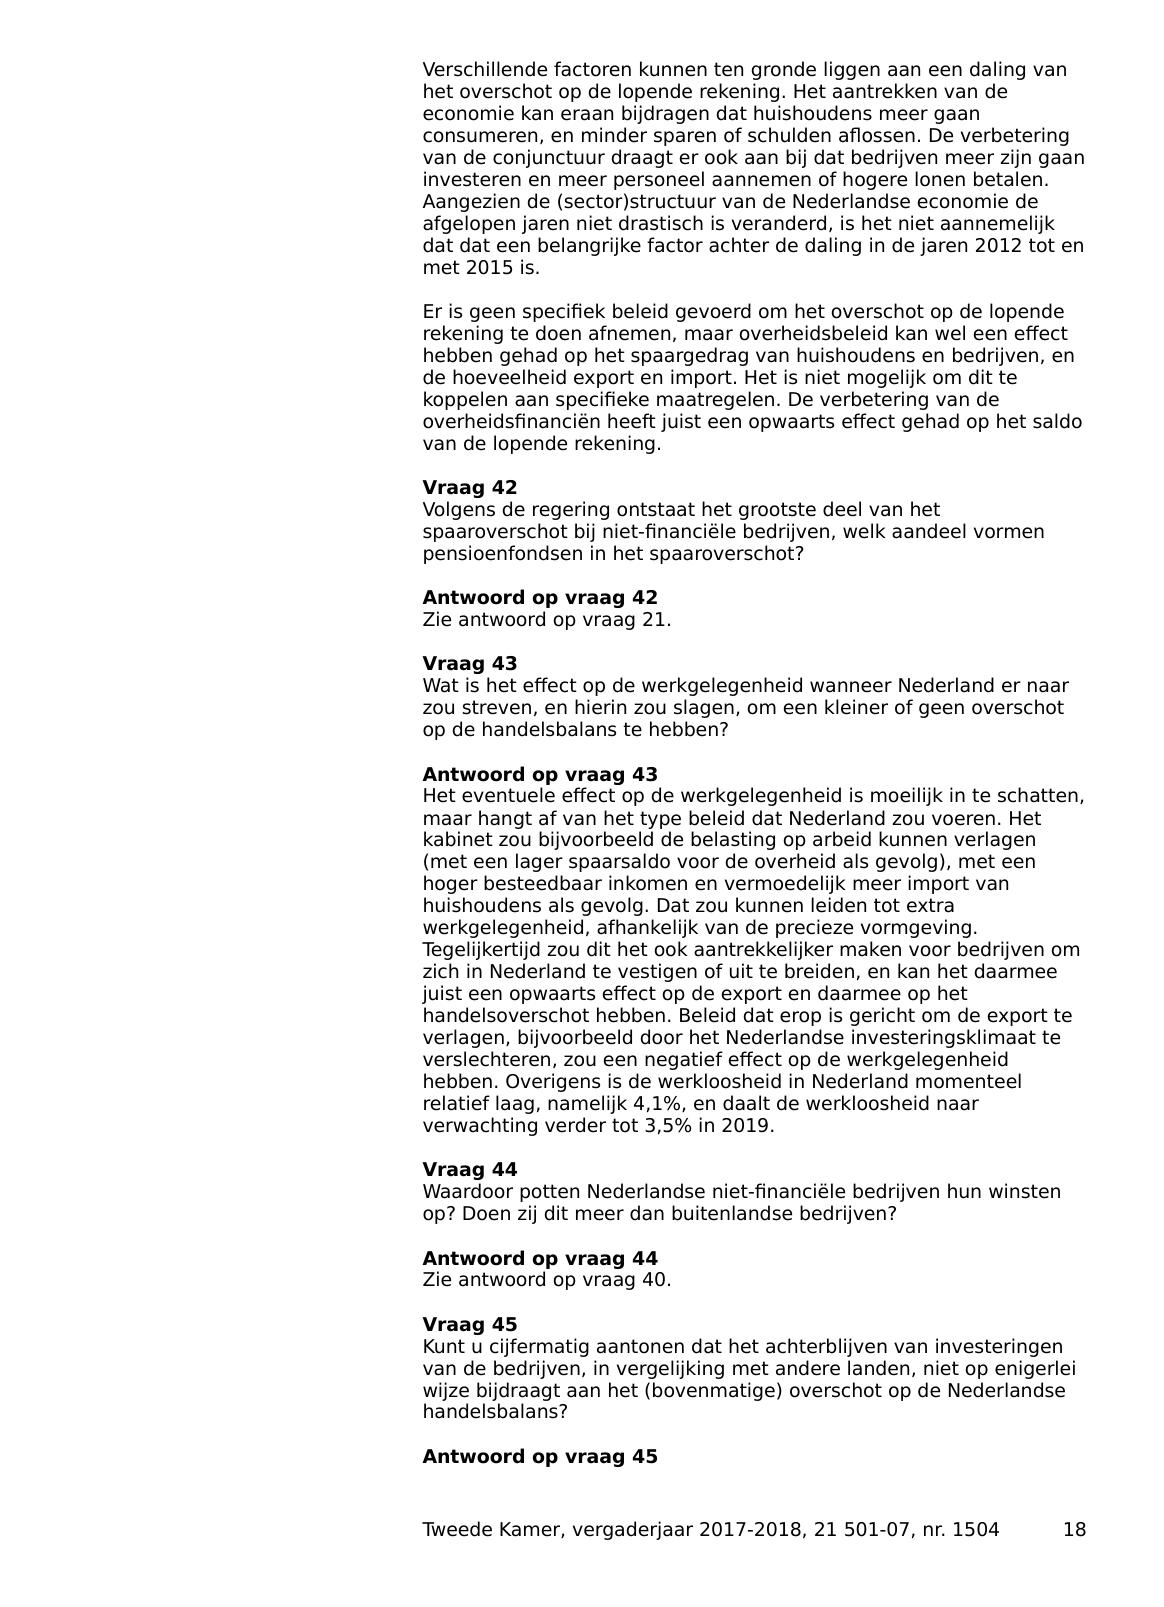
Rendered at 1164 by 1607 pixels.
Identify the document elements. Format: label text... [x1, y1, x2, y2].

text Wat is het effect op de werkgelegenheid wanneer Nederland er naar zou streven, en hierin zou slagen, om een kleiner of geen overschot op de handelsbalans te hebben? [422, 675, 1087, 741]
text Antwoord op vraag 44 [422, 1247, 1087, 1269]
text Antwoord op vraag 45 [422, 1446, 1087, 1468]
text Vraag 44 [422, 1159, 1087, 1181]
text Vraag 42 [422, 477, 1087, 499]
text Zie antwoord op vraag 40. [422, 1269, 1087, 1291]
text Waardoor potten Nederlandse niet-financiële bedrijven hun winsten op? Doen zij dit meer dan buitenlandse bedrijven? [422, 1181, 1087, 1225]
text Vraag 43 [422, 653, 1087, 675]
text Verschillende factoren kunnen ten gronde liggen aan een daling van het overschot op de lopende rekening. Het aantrekken van de economie kan eraan bijdragen dat huishoudens meer gaan consumeren, en minder sparen of schulden aflossen. De verbetering van de conjunctuur draagt er ook aan bij dat bedrijven meer zijn gaan investeren en meer personeel aannemen of hogere lonen betalen. Aangezien de (sector)structuur van de Nederlandse economie de afgelopen jaren niet drastisch is veranderd, is het niet aannemelijk dat dat een belangrijke factor achter de daling in de jaren 2012 tot en met 2015 is. [422, 59, 1087, 279]
text Het eventuele effect op de werkgelegenheid is moeilijk in te schatten, maar hangt af van het type beleid dat Nederland zou voeren. Het kabinet zou bijvoorbeeld de belasting op arbeid kunnen verlagen (met een lager spaarsaldo voor de overheid als gevolg), met een hoger besteedbaar inkomen en vermoedelijk meer import van huishoudens als gevolg. Dat zou kunnen leiden tot extra werkgelegenheid, afhankelijk van de precieze vormgeving. Tegelijkertijd zou dit het ook aantrekkelijker maken voor bedrijven om zich in Nederland te vestigen of uit te breiden, en kan het daarmee juist een opwaarts effect op de export en daarmee op het handelsoverschot hebben. Beleid dat erop is gericht om de export te verlagen, bijvoorbeeld door het Nederlandse investeringsklimaat te verslechteren, zou een negatief effect op de werkgelegenheid hebben. Overigens is de werkloosheid in Nederland momenteel relatief laag, namelijk 4,1%, en daalt de werkloosheid naar verwachting verder tot 3,5% in 2019. [422, 785, 1087, 1137]
text Vraag 45 [422, 1313, 1087, 1336]
text Kunt u cijfermatig aantonen dat het achterblijven van investeringen van de bedrijven, in vergelijking met andere landen, niet op enigerlei wijze bijdraagt aan het (bovenmatige) overschot op de Nederlandse handelsbalans? [422, 1336, 1087, 1423]
text Volgens de regering ontstaat het grootste deel van het spaaroverschot bij niet-financiële bedrijven, welk aandeel vormen pensioenfondsen in het spaaroverschot? [422, 499, 1087, 565]
text Zie antwoord op vraag 21. [422, 609, 1087, 631]
text Er is geen specifiek beleid gevoerd om het overschot op de lopende rekening te doen afnemen, maar overheidsbeleid kan wel een effect hebben gehad op het spaargedrag van huishoudens en bedrijven, en de hoeveelheid export en import. Het is niet mogelijk om dit te koppelen aan specifieke maatregelen. De verbetering van de overheidsfinanciën heeft juist een opwaarts effect gehad op het saldo van de lopende rekening. [422, 301, 1087, 455]
text Antwoord op vraag 43 [422, 763, 1087, 785]
text Antwoord op vraag 42 [422, 587, 1087, 609]
